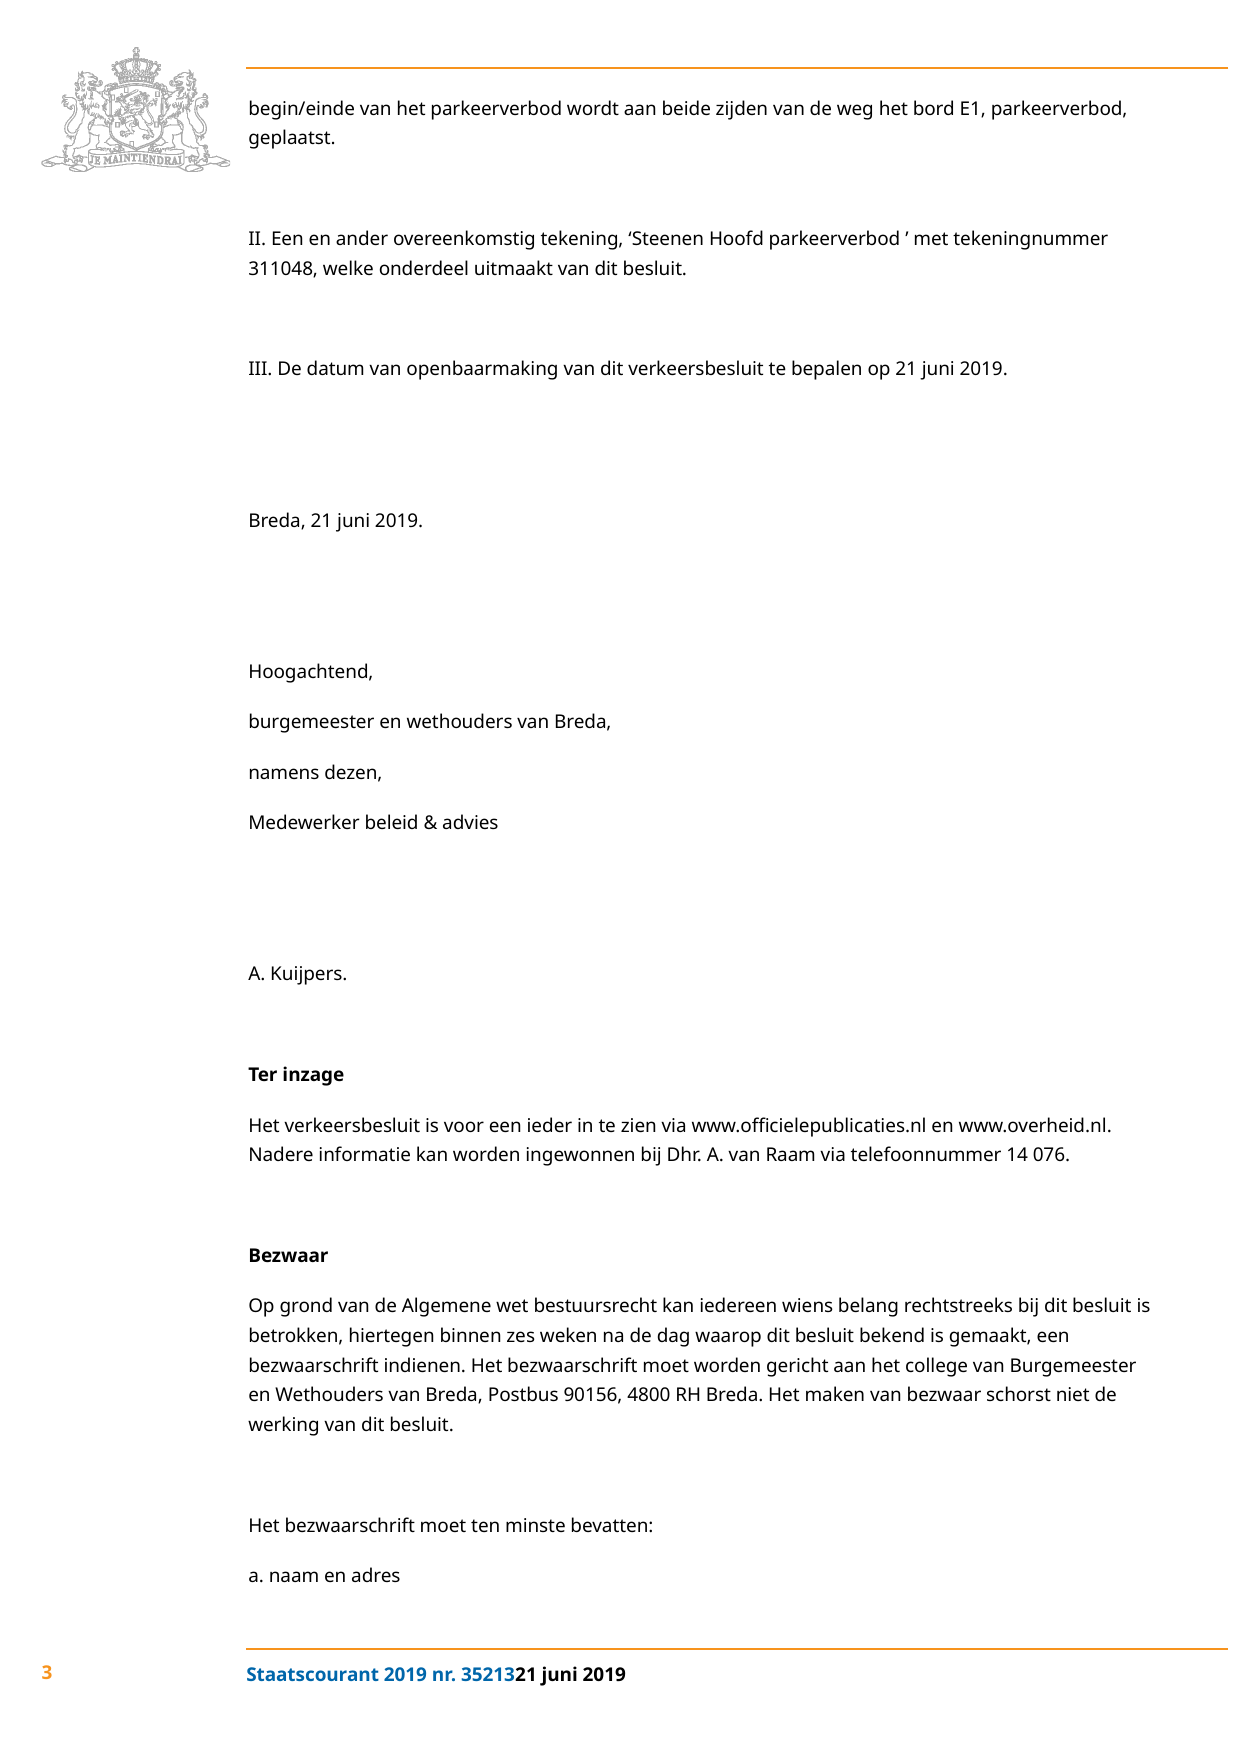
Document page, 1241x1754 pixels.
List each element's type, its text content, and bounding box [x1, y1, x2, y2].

text III. De datum van openbaarmaking van dit verkeersbesluit te bepalen op 21 juni 2019. [248, 356, 1152, 381]
text a. naam en adres [248, 1562, 1152, 1588]
text burgemeester en wethouders van Breda, [248, 708, 1152, 734]
text Het bezwaarschrift moet ten minste bevatten: [248, 1512, 1152, 1538]
text begin/einde van het parkeerverbod wordt aan beide zijden van de weg het bord E1, parkeerverbod, geplaatst. [248, 95, 1152, 150]
picture [41, 47, 231, 172]
text Bezwaar [248, 1242, 1152, 1268]
text Hoogachtend, [248, 658, 1152, 684]
text Breda, 21 juni 2019. [248, 507, 1152, 533]
text Het verkeersbesluit is voor een ieder in te zien via www.officielepublicaties.nl en www.overheid.nl. Nadere informatie kan worden ingewonnen bij Dhr. A. van Raam via telefoonnummer 14 076. [248, 1112, 1152, 1167]
text Medewerker beleid & advies [248, 809, 1152, 835]
text Op grond van de Algemene wet bestuursrecht kan iedereen wiens belang rechtstreeks bij dit besluit is betrokken, hiertegen binnen zes weken na de dag waarop dit besluit bekend is gemaakt, een bezwaarschrift indienen. Het bezwaarschrift moet worden gericht aan het college van Burgemeester en Wethouders van Breda, Postbus 90156, 4800 RH Breda. Het maken van bezwaar schorst niet de werking van dit besluit. [248, 1293, 1152, 1437]
text A. Kuijpers. [248, 961, 1152, 986]
text namens dezen, [248, 759, 1152, 785]
text II. Een en ander overeenkomstig tekening, ‘Steenen Hoofd parkeerverbod ’ met tekeningnummer 311048, welke onderdeel uitmaakt van dit besluit. [248, 225, 1152, 281]
text Ter inzage [248, 1061, 1152, 1087]
